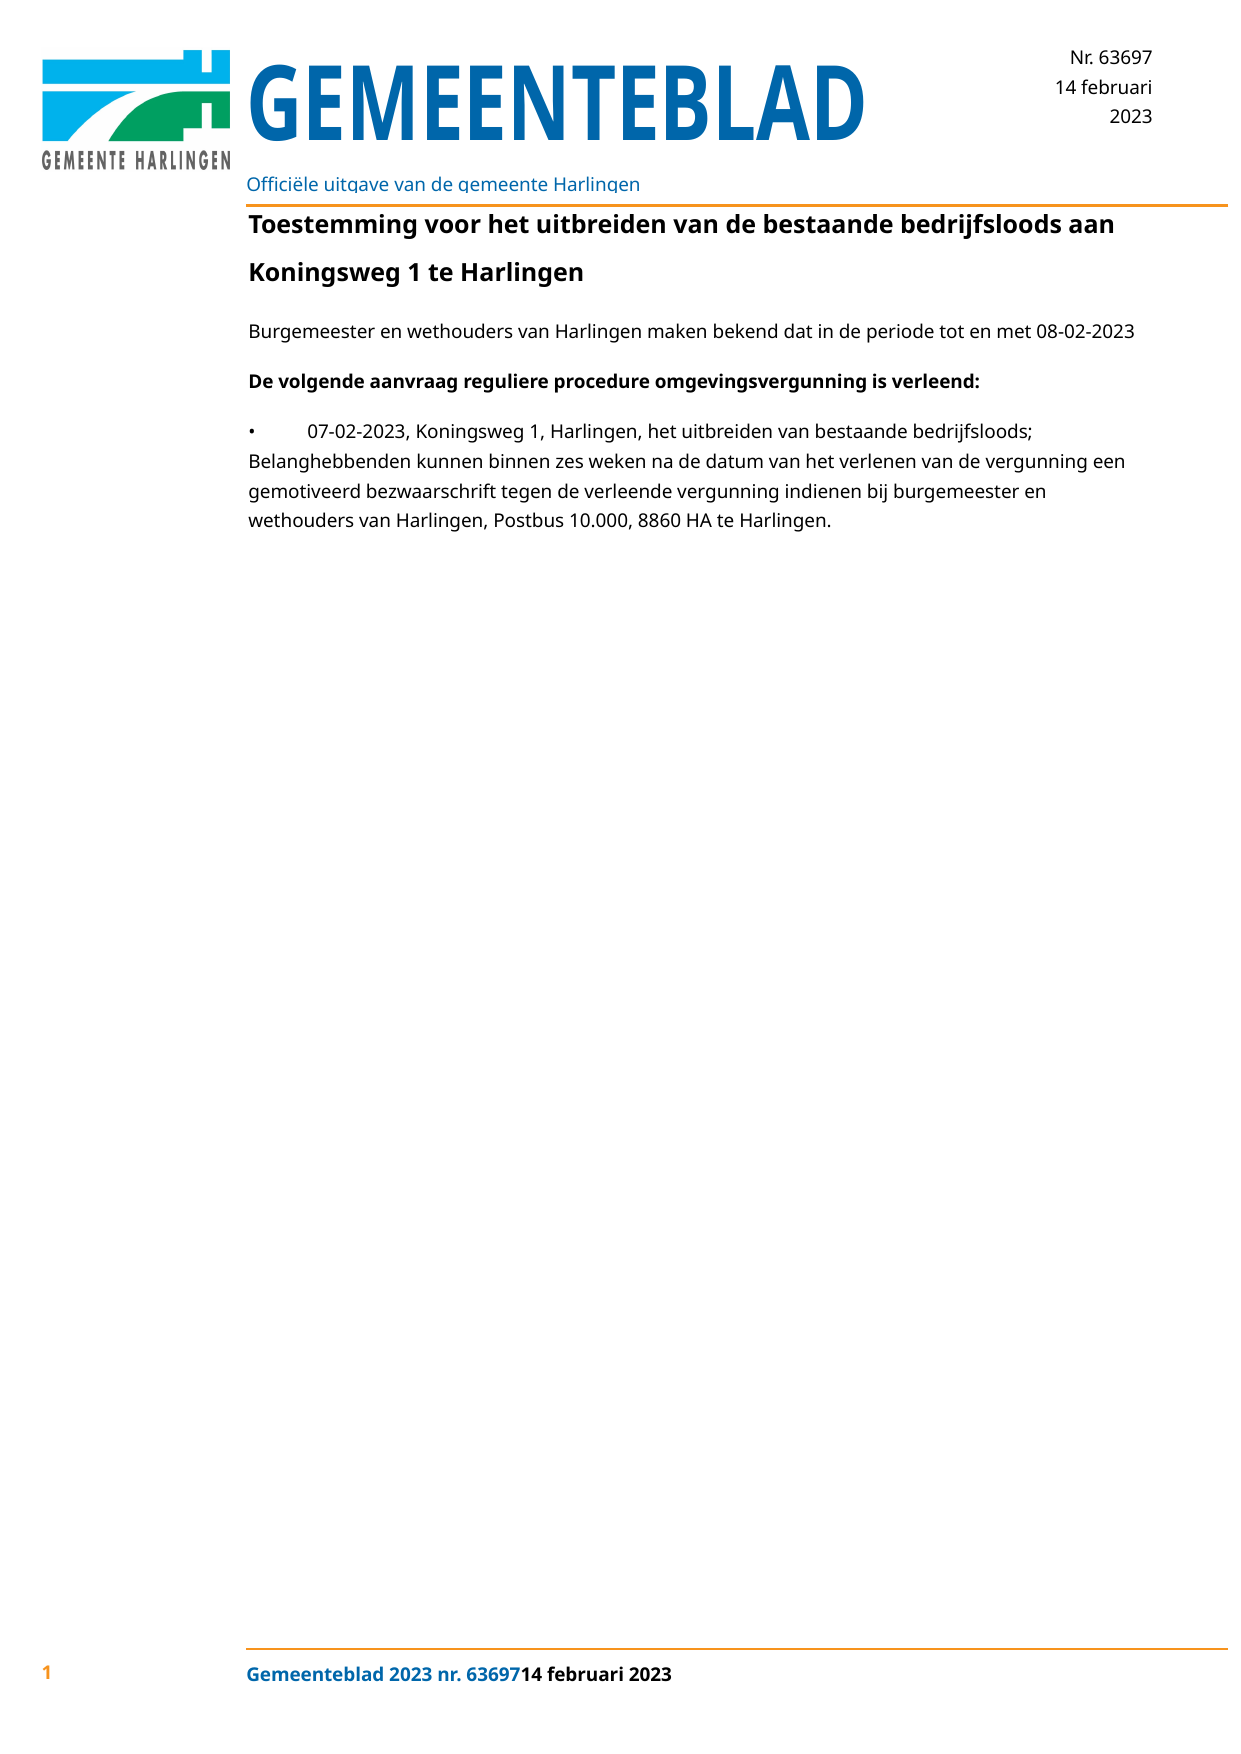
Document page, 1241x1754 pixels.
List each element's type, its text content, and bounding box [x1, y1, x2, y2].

list 07-02-2023, Koningsweg 1, Harlingen, het uitbreiden van bestaande bedrijfsloods; [248, 419, 1152, 444]
picture [41, 47, 231, 172]
text Belanghebbenden kunnen binnen zes weken na de datum van het verlenen van de vergunning een gemotiveerd bezwaarschrift tegen de verleende vergunning indienen bij burgemeester en wethouders van Harlingen, Postbus 10.000, 8860 HA te Harlingen. [248, 448, 1152, 533]
text De volgende aanvraag reguliere procedure omgevingsvergunning is verleend: [248, 368, 1152, 394]
text Toestemming voor het uitbreiden van de bestaande bedrijfsloods aan Koningsweg 1 te Harlingen [248, 207, 1152, 288]
text Burgemeester en wethouders van Harlingen maken bekend dat in de periode tot en met 08-02-2023 [248, 318, 1152, 344]
